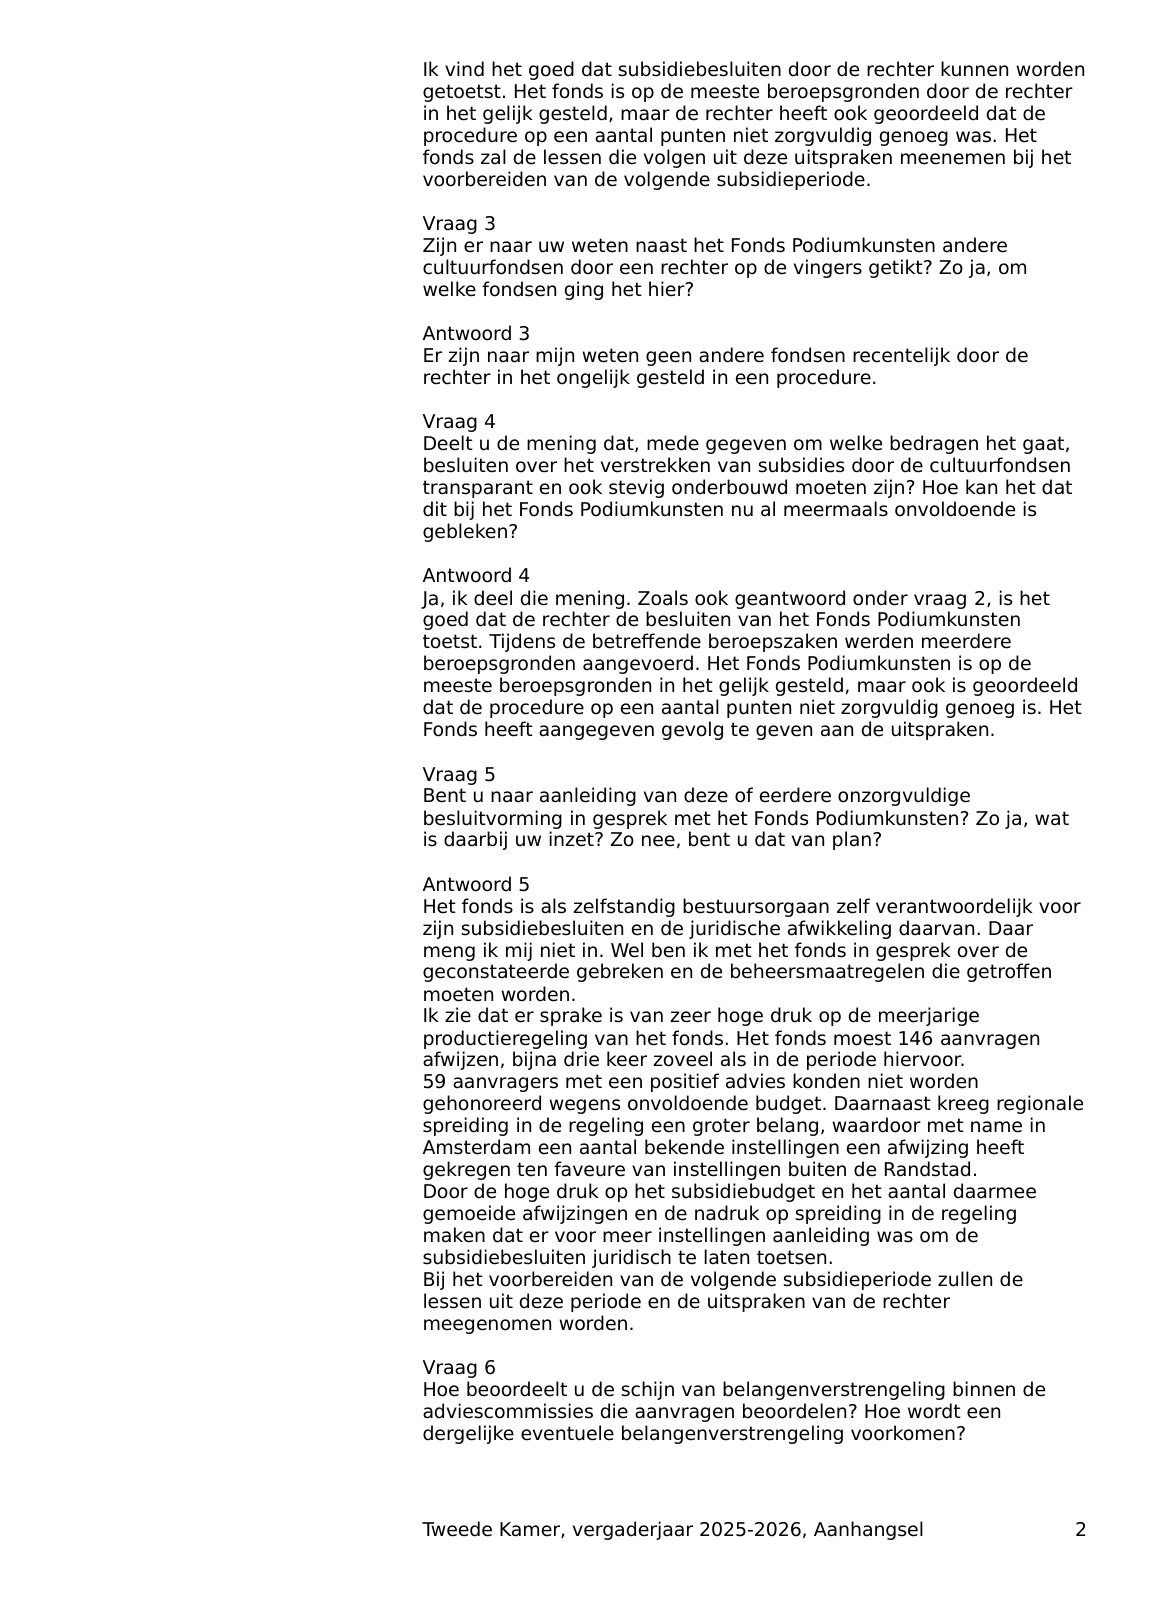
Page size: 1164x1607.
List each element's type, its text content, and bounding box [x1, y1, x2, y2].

text Vraag 5 [422, 763, 1087, 785]
text Het fonds is als zelfstandig bestuursorgaan zelf verantwoordelijk voor zijn subsidiebesluiten en de juridische afwikkeling daarvan. Daar meng ik mij niet in. Wel ben ik met het fonds in gesprek over de geconstateerde gebreken en de beheersmaatregelen die getroffen moeten worden. [422, 896, 1087, 1005]
text Bent u naar aanleiding van deze of eerdere onzorgvuldige besluitvorming in gesprek met het Fonds Podiumkunsten? Zo ja, wat is daarbij uw inzet? Zo nee, bent u dat van plan? [422, 785, 1087, 851]
text Ja, ik deel die mening. Zoals ook geantwoord onder vraag 2, is het goed dat de rechter de besluiten van het Fonds Podiumkunsten toetst. Tijdens de betreffende beroepszaken werden meerdere beroepsgronden aangevoerd. Het Fonds Podiumkunsten is op de meeste beroepsgronden in het gelijk gesteld, maar ook is geoordeeld dat de procedure op een aantal punten niet zorgvuldig genoeg is. Het Fonds heeft aangegeven gevolg te geven aan de uitspraken. [422, 587, 1087, 741]
text Zijn er naar uw weten naast het Fonds Podiumkunsten andere cultuurfondsen door een rechter op de vingers getikt? Zo ja, om welke fondsen ging het hier? [422, 235, 1087, 301]
text Door de hoge druk op het subsidiebudget en het aantal daarmee gemoeide afwijzingen en de nadruk op spreiding in de regeling maken dat er voor meer instellingen aanleiding was om de subsidiebesluiten juridisch te laten toetsen. [422, 1181, 1087, 1269]
text Antwoord 4 [422, 565, 1087, 587]
text Antwoord 5 [422, 873, 1087, 896]
text Er zijn naar mijn weten geen andere fondsen recentelijk door de rechter in het ongelijk gesteld in een procedure. [422, 345, 1087, 389]
text Ik vind het goed dat subsidiebesluiten door de rechter kunnen worden getoetst. Het fonds is op de meeste beroepsgronden door de rechter in het gelijk gesteld, maar de rechter heeft ook geoordeeld dat de procedure op een aantal punten niet zorgvuldig genoeg was. Het fonds zal de lessen die volgen uit deze uitspraken meenemen bij het voorbereiden van de volgende subsidieperiode. [422, 59, 1087, 191]
text Bij het voorbereiden van de volgende subsidieperiode zullen de lessen uit deze periode en de uitspraken van de rechter meegenomen worden. [422, 1269, 1087, 1335]
text Vraag 6 [422, 1357, 1087, 1379]
text Vraag 4 [422, 411, 1087, 433]
text Hoe beoordeelt u de schijn van belangenverstrengeling binnen de adviescommissies die aanvragen beoordelen? Hoe wordt een dergelijke eventuele belangenverstrengeling voorkomen? [422, 1379, 1087, 1445]
text Deelt u de mening dat, mede gegeven om welke bedragen het gaat, besluiten over het verstrekken van subsidies door de cultuurfondsen transparant en ook stevig onderbouwd moeten zijn? Hoe kan het dat dit bij het Fonds Podiumkunsten nu al meermaals onvoldoende is gebleken? [422, 433, 1087, 543]
text Ik zie dat er sprake is van zeer hoge druk op de meerjarige productieregeling van het fonds. Het fonds moest 146 aanvragen afwijzen, bijna drie keer zoveel als in de periode hiervoor. 59 aanvragers met een positief advies konden niet worden gehonoreerd wegens onvoldoende budget. Daarnaast kreeg regionale spreiding in de regeling een groter belang, waardoor met name in Amsterdam een aantal bekende instellingen een afwijzing heeft gekregen ten faveure van instellingen buiten de Randstad. [422, 1005, 1087, 1181]
text Vraag 3 [422, 213, 1087, 235]
text Antwoord 3 [422, 323, 1087, 345]
